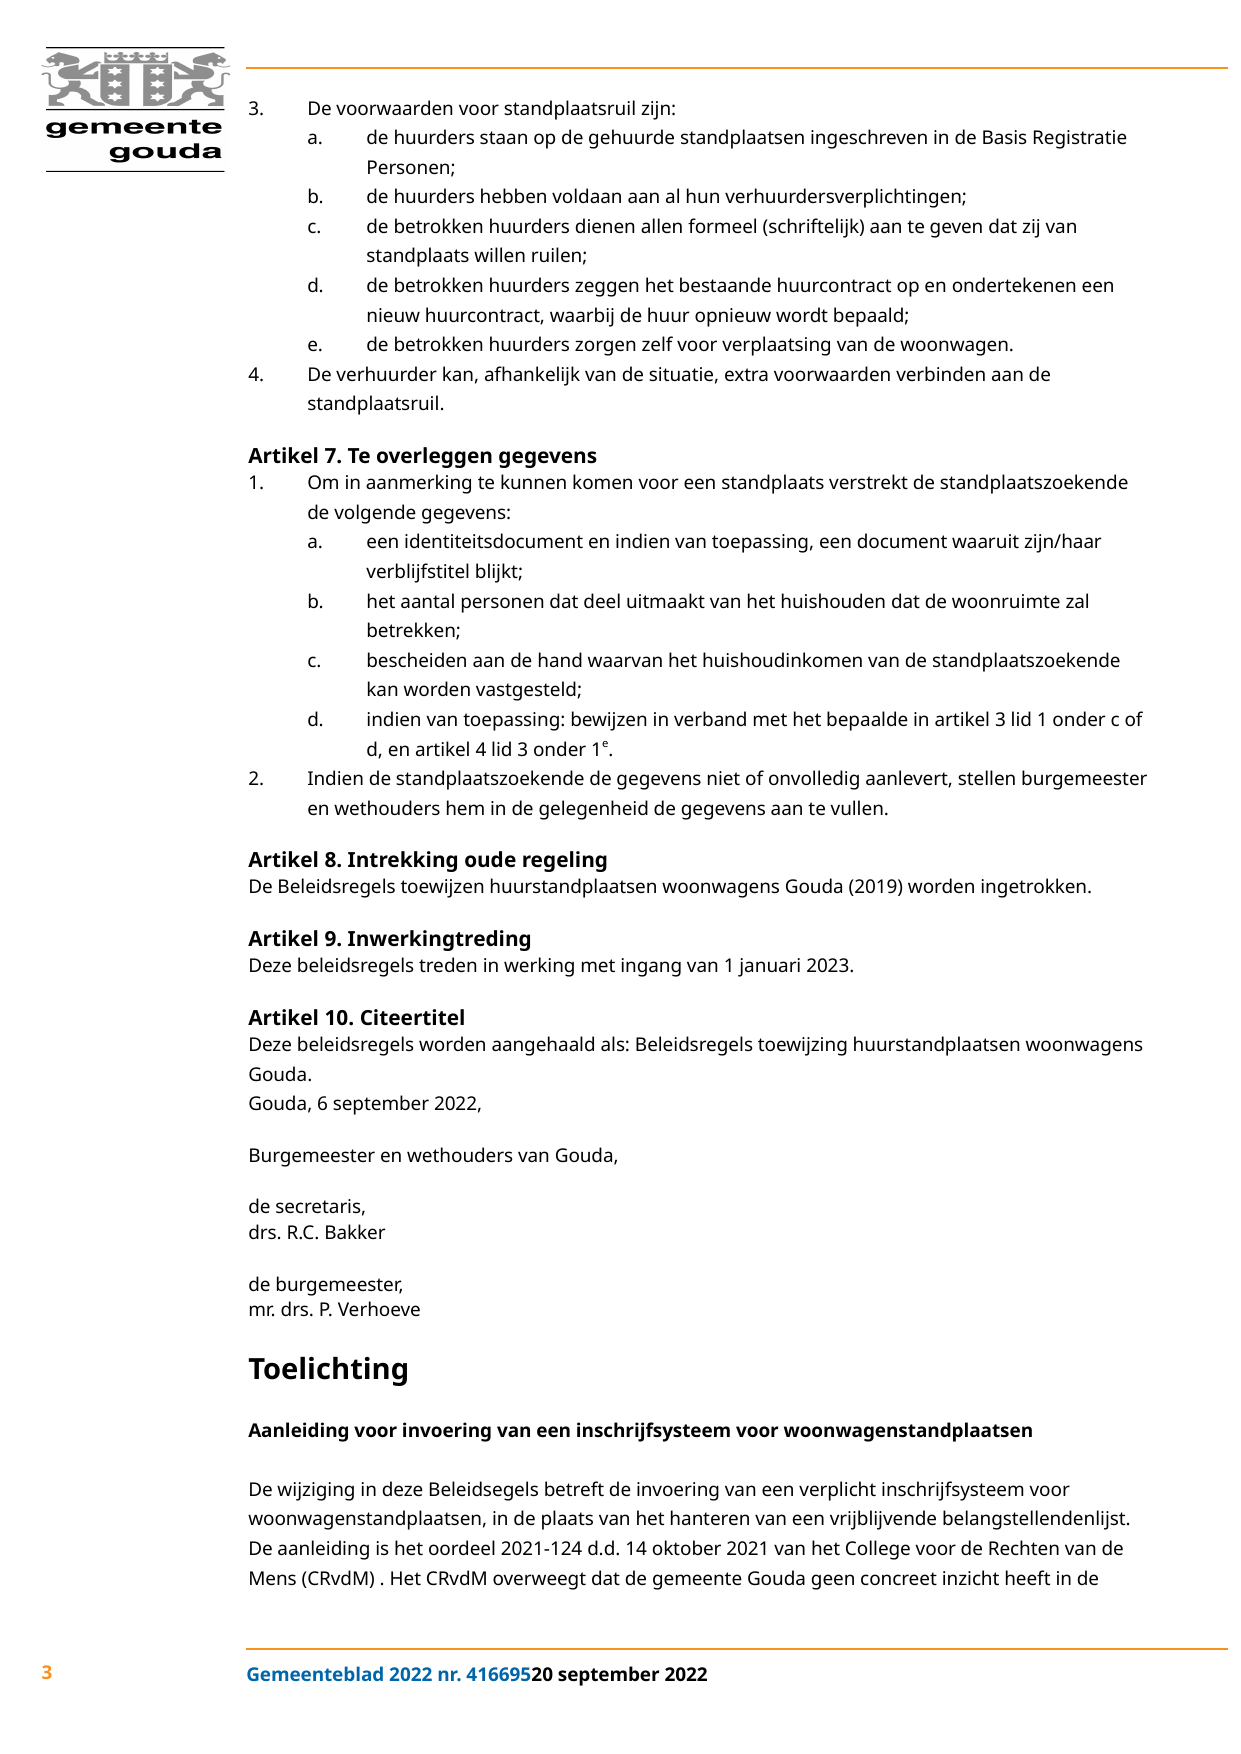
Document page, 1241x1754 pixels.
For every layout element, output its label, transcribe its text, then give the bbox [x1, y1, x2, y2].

text Deze beleidsregels treden in werking met ingang van 1 januari 2023. [248, 953, 1152, 978]
text Artikel 8. Intrekking oude regeling [248, 845, 1152, 874]
list het aantal personen dat deel uitmaakt van het huishouden dat de woonruimte zal betrekken; [307, 588, 1152, 643]
list de huurders hebben voldaan aan al hun verhuurdersverplichtingen; [307, 183, 1152, 209]
list de huurders staan op de gehuurde standplaatsen ingeschreven in de Basis Registratie Personen; [307, 124, 1152, 180]
text Artikel 7. Te overleggen gegevens [248, 441, 1152, 469]
text Burgemeester en wethouders van Gouda, [248, 1142, 1152, 1168]
list Om in aanmerking te kunnen komen voor een standplaats verstrekt de standplaatszoekende de volgende gegevens: [248, 469, 1152, 525]
text Deze beleidsregels worden aangehaald als: Beleidsregels toewijzing huurstandplaatsen woonwagens Gouda. [248, 1031, 1152, 1087]
text Artikel 10. Citeertitel [248, 1003, 1152, 1031]
text de burgemeester, [248, 1271, 1152, 1296]
text Gouda, 6 september 2022, [248, 1091, 1152, 1116]
text De Beleidsregels toewijzen huurstandplaatsen woonwagens Gouda (2019) worden ingetrokken. [248, 874, 1152, 899]
text mr. drs. P. Verhoeve [248, 1296, 1152, 1322]
list Indien de standplaatszoekende de gegevens niet of onvolledig aanlevert, stellen burgemeester en wethouders hem in de gelegenheid de gegevens aan te vullen. [248, 765, 1152, 821]
list de betrokken huurders zeggen het bestaande huurcontract op en ondertekenen een nieuw huurcontract, waarbij de huur opnieuw wordt bepaald; [307, 272, 1152, 328]
list de betrokken huurders dienen allen formeel (schriftelijk) aan te geven dat zij van standplaats willen ruilen; [307, 213, 1152, 268]
list De voorwaarden voor standplaatsruil zijn: [248, 95, 1152, 121]
text de secretaris, [248, 1193, 1152, 1219]
list de betrokken huurders zorgen zelf voor verplaatsing van de woonwagen. [307, 331, 1152, 357]
list een identiteitsdocument en indien van toepassing, een document waaruit zijn/haar verblijfstitel blijkt; [307, 529, 1152, 584]
picture [41, 47, 231, 172]
text Artikel 9. Inwerkingtreding [248, 924, 1152, 953]
list De verhuurder kan, afhankelijk van de situatie, extra voorwaarden verbinden aan de standplaatsruil. [248, 361, 1152, 416]
text De wijziging in deze Beleidsegels betreft de invoering van een verplicht inschrijfsysteem voor woonwagenstandplaatsen, in de plaats van het hanteren van een vrijblijvende belangstellendenlijst. De aanleiding is het oordeel 2021-124 d.d. 14 oktober 2021 van het College voor de Rechten van de Mens (CRvdM) . Het CRvdM overweegt dat de gemeente Gouda geen concreet inzicht heeft in de [248, 1476, 1152, 1590]
text Aanleiding voor invoering van een inschrijfsysteem voor woonwagenstandplaatsen [248, 1417, 1152, 1442]
list bescheiden aan de hand waarvan het huishoudinkomen van de standplaatszoekende kan worden vastgesteld; [307, 647, 1152, 702]
text drs. R.C. Bakker [248, 1219, 1152, 1245]
text Toelichting [248, 1348, 1152, 1388]
list indien van toepassing: bewijzen in verband met het bepaalde in artikel 3 lid 1 onder c of d, en artikel 4 lid 3 onder 1e. [307, 706, 1152, 761]
